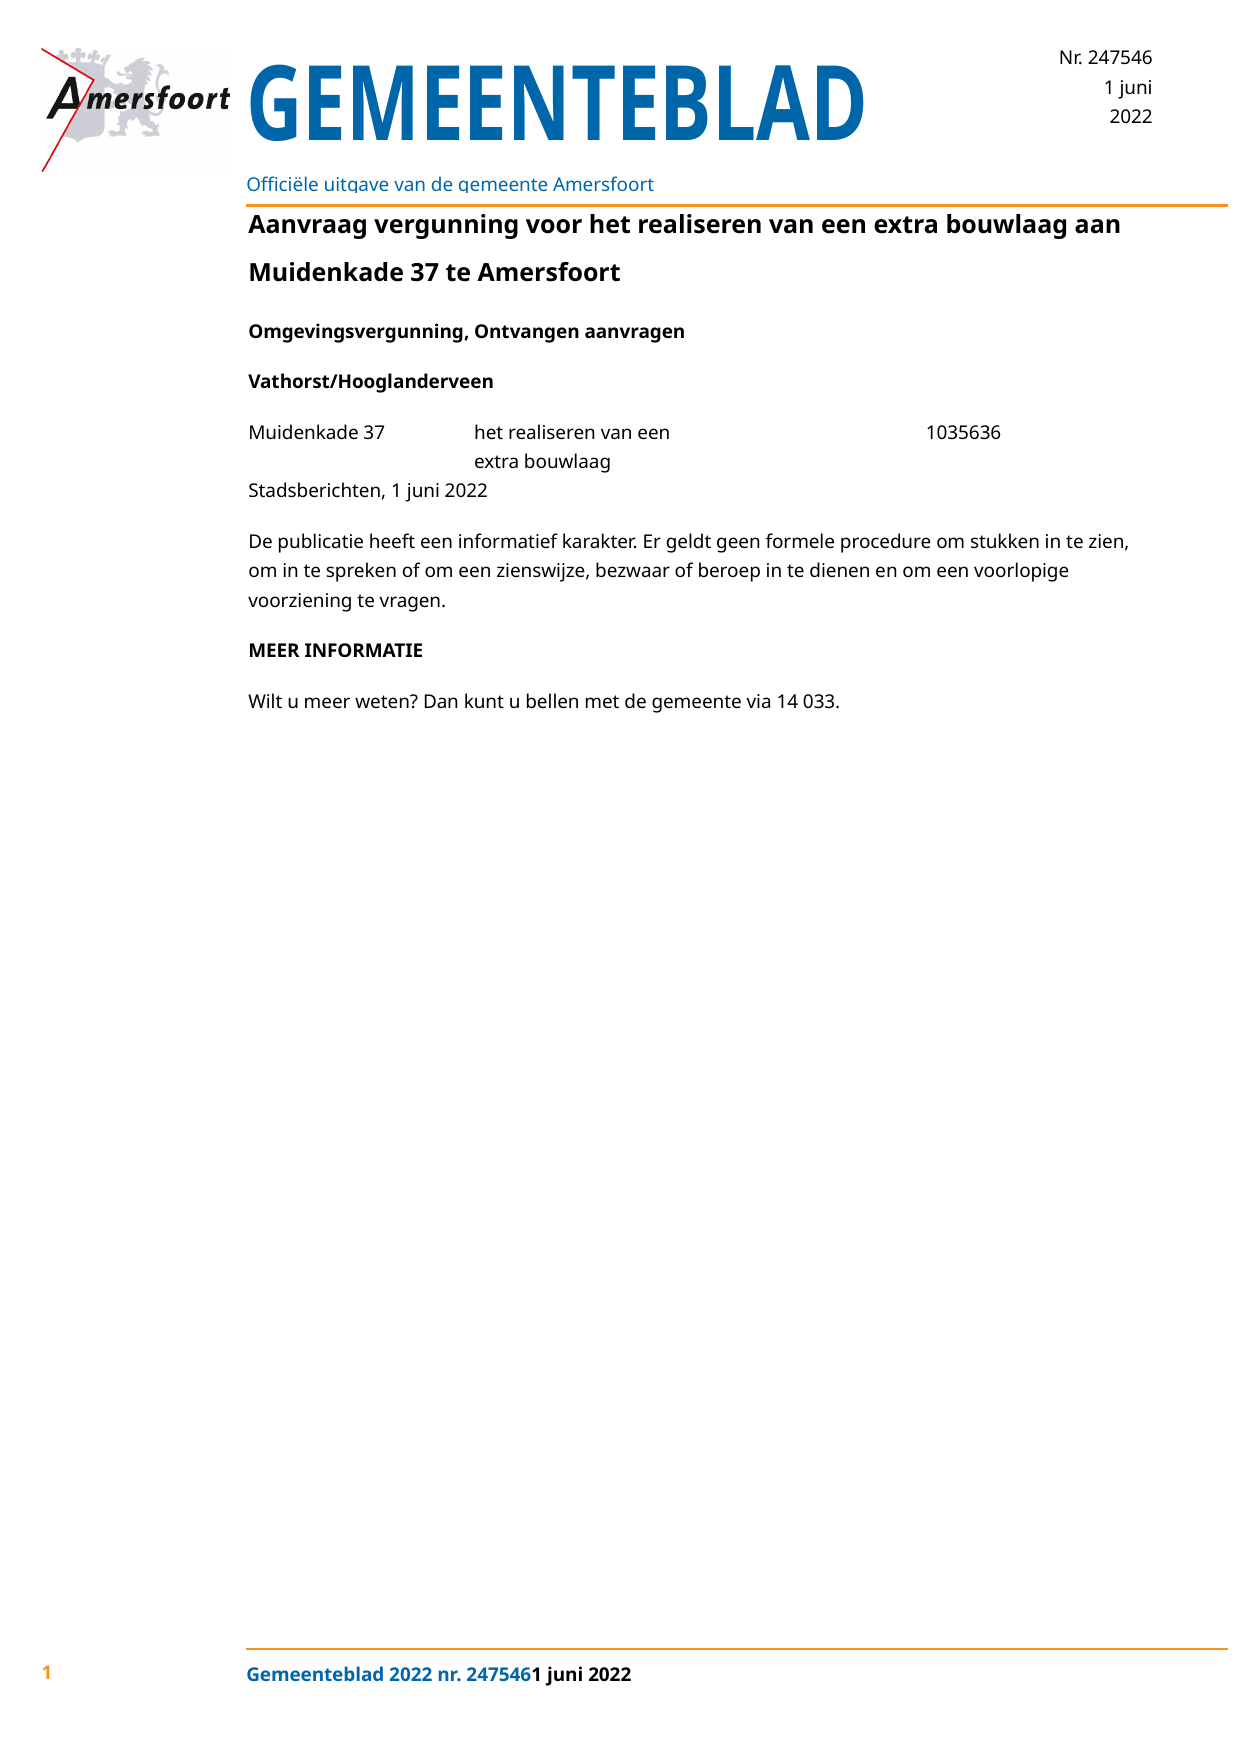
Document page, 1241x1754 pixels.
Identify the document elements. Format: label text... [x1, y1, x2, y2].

picture [41, 47, 231, 172]
text Vathorst/Hooglanderveen [248, 368, 1152, 394]
table_header 1035636 [926, 419, 1152, 474]
table_header het realiseren van een extra bouwlaag [474, 419, 700, 474]
text Aanvraag vergunning voor het realiseren van een extra bouwlaag aan Muidenkade 37 te Amersfoort [248, 207, 1152, 288]
table_header Muidenkade 37 [248, 419, 474, 474]
text De publicatie heeft een informatief karakter. Er geldt geen formele procedure om stukken in te zien, om in te spreken of om een zienswijze, bezwaar of beroep in te dienen en om een voorlopige voorziening te vragen. [248, 528, 1152, 613]
text Omgevingsvergunning, Ontvangen aanvragen [248, 318, 1152, 344]
text Wilt u meer weten? Dan kunt u bellen met de gemeente via 14 033. [248, 688, 1152, 713]
text MEER INFORMATIE [248, 637, 1152, 663]
text Stadsberichten, 1 juni 2022 [248, 477, 1152, 503]
table_header [700, 419, 926, 474]
